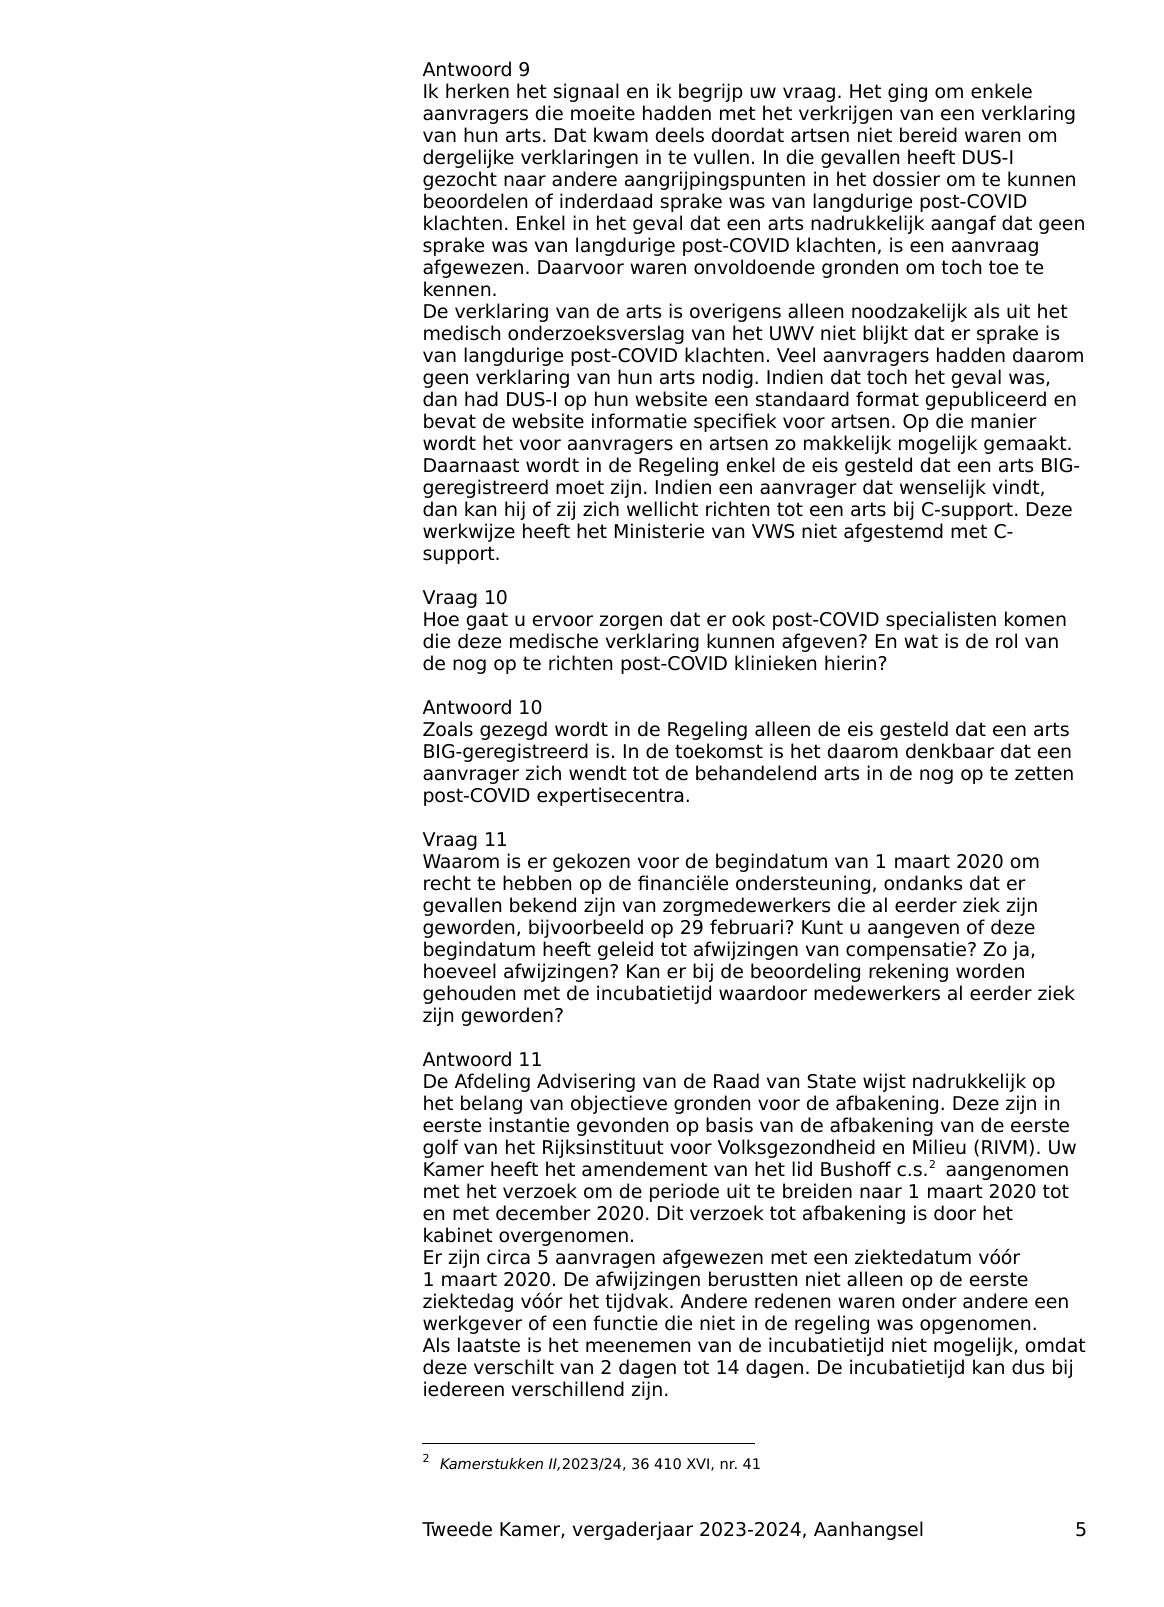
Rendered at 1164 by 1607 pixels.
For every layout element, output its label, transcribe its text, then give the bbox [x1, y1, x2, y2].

text Ik herken het signaal en ik begrijp uw vraag. Het ging om enkele aanvragers die moeite hadden met het verkrijgen van een verklaring van hun arts. Dat kwam deels doordat artsen niet bereid waren om dergelijke verklaringen in te vullen. In die gevallen heeft DUS-I gezocht naar andere aangrijpingspunten in het dossier om te kunnen beoordelen of inderdaad sprake was van langdurige post-COVID klachten. Enkel in het geval dat een arts nadrukkelijk aangaf dat geen sprake was van langdurige post-COVID klachten, is een aanvraag afgewezen. Daarvoor waren onvoldoende gronden om toch toe te kennen. [422, 81, 1087, 301]
text Waarom is er gekozen voor de begindatum van 1 maart 2020 om recht te hebben op de financiële ondersteuning, ondanks dat er gevallen bekend zijn van zorgmedewerkers die al eerder ziek zijn geworden, bijvoorbeeld op 29 februari? Kunt u aangeven of deze begindatum heeft geleid tot afwijzingen van compensatie? Zo ja, hoeveel afwijzingen? Kan er bij de beoordeling rekening worden gehouden met de incubatietijd waardoor medewerkers al eerder ziek zijn geworden? [422, 851, 1087, 1027]
text Zoals gezegd wordt in de Regeling alleen de eis gesteld dat een arts BIG-geregistreerd is. In de toekomst is het daarom denkbaar dat een aanvrager zich wendt tot de behandelend arts in de nog op te zetten post-COVID expertisecentra. [422, 719, 1087, 807]
text Vraag 10 [422, 587, 1087, 609]
text Hoe gaat u ervoor zorgen dat er ook post-COVID specialisten komen die deze medische verklaring kunnen afgeven? En wat is de rol van de nog op te richten post-COVID klinieken hierin? [422, 609, 1087, 675]
text Antwoord 10 [422, 697, 1087, 719]
text De verklaring van de arts is overigens alleen noodzakelijk als uit het medisch onderzoeksverslag van het UWV niet blijkt dat er sprake is van langdurige post-COVID klachten. Veel aanvragers hadden daarom geen verklaring van hun arts nodig. Indien dat toch het geval was, dan had DUS-I op hun website een standaard format gepubliceerd en bevat de website informatie specifiek voor artsen. Op die manier wordt het voor aanvragers en artsen zo makkelijk mogelijk gemaakt. Daarnaast wordt in de Regeling enkel de eis gesteld dat een arts BIG-geregistreerd moet zijn. Indien een aanvrager dat wenselijk vindt, dan kan hij of zij zich wellicht richten tot een arts bij C-support. Deze werkwijze heeft het Ministerie van VWS niet afgestemd met C-support. [422, 301, 1087, 564]
text Antwoord 11 [422, 1049, 1087, 1071]
text Als laatste is het meenemen van de incubatietijd niet mogelijk, omdat deze verschilt van 2 dagen tot 14 dagen. De incubatietijd kan dus bij iedereen verschillend zijn. [422, 1335, 1087, 1401]
text Antwoord 9 [422, 59, 1087, 81]
text Kamerstukken II,2023/24, 36 410 XVI, nr. 41 [422, 1452, 1087, 1474]
text Er zijn circa 5 aanvragen afgewezen met een ziektedatum vóór 1 maart 2020. De afwijzingen berustten niet alleen op de eerste ziektedag vóór het tijdvak. Andere redenen waren onder andere een werkgever of een functie die niet in de regeling was opgenomen. [422, 1247, 1087, 1335]
text Vraag 11 [422, 829, 1087, 851]
text De Afdeling Advisering van de Raad van State wijst nadrukkelijk op het belang van objectieve gronden voor de afbakening. Deze zijn in eerste instantie gevonden op basis van de afbakening van de eerste golf van het Rijksinstituut voor Volksgezondheid en Milieu (RIVM). Uw Kamer heeft het amendement van het lid Bushoff c.s. aangenomen met het verzoek om de periode uit te breiden naar 1 maart 2020 tot en met december 2020. Dit verzoek tot afbakening is door het kabinet overgenomen. [422, 1071, 1087, 1247]
